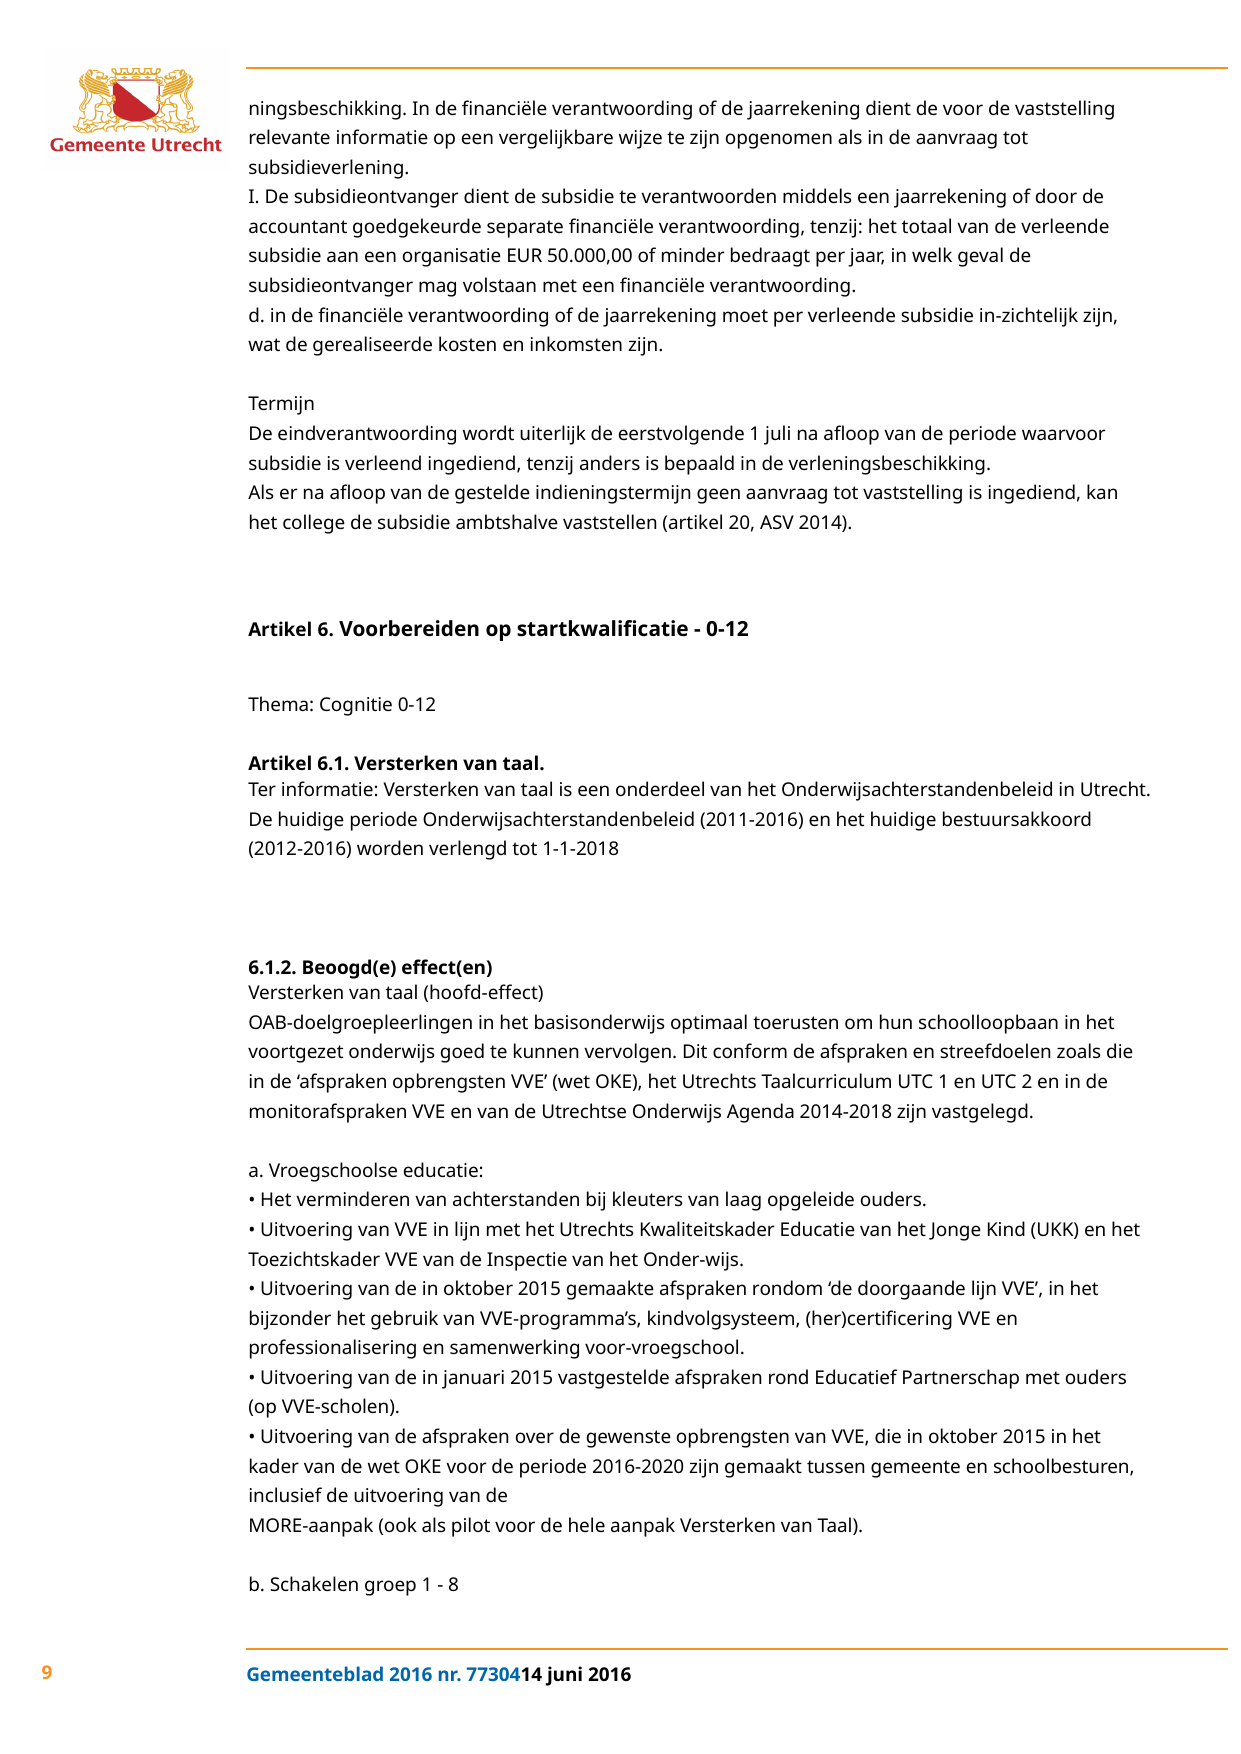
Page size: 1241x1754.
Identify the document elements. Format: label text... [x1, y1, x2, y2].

picture [41, 47, 231, 172]
text • Uitvoering van de in oktober 2015 gemaakte afspraken rondom ‘de doorgaande lijn VVE’, in het bijzonder het gebruik van VVE-programma’s, kindvolgsysteem, (her)certificering VVE en professionalisering en samenwerking voor-vroegschool. [248, 1275, 1152, 1360]
text 6.1.2. Beoogd(e) effect(en) [248, 954, 1152, 979]
text b. Schakelen groep 1 - 8 [248, 1571, 1152, 1597]
text • Uitvoering van de afspraken over de gewenste opbrengsten van VVE, die in oktober 2015 in het kader van de wet OKE voor de periode 2016-2020 zijn gemaakt tussen gemeente en schoolbesturen, inclusief de uitvoering van de [248, 1423, 1152, 1508]
text Artikel 6.1. Versterken van taal. [248, 751, 1152, 776]
text I. De subsidieontvanger dient de subsidie te verantwoorden middels een jaarrekening of door de accountant goedgekeurde separate financiële verantwoording, tenzij: het totaal van de verleende subsidie aan een organisatie EUR 50.000,00 of minder bedraagt per jaar, in welk geval de subsidieontvanger mag volstaan met een financiële verantwoording. [248, 183, 1152, 298]
text • Uitvoering van VVE in lijn met het Utrechts Kwaliteitskader Educatie van het Jonge Kind (UKK) en het Toezichtskader VVE van de Inspectie van het Onder-wijs. [248, 1216, 1152, 1272]
text Versterken van taal (hoofd-effect) [248, 979, 1152, 1005]
text • Uitvoering van de in januari 2015 vastgestelde afspraken rond Educatief Partnerschap met ouders (op VVE-scholen). [248, 1364, 1152, 1419]
text OAB-doelgroepleerlingen in het basisonderwijs optimaal toerusten om hun schoolloopbaan in het voortgezet onderwijs goed te kunnen vervolgen. Dit conform de afspraken en streefdoelen zoals die in de ‘afspraken opbrengsten VVE’ (wet OKE), het Utrechts Taalcurriculum UTC 1 en UTC 2 en in de monitorafspraken VVE en van de Utrechtse Onderwijs Agenda 2014-2018 zijn vastgelegd. [248, 1009, 1152, 1124]
text De eindverantwoording wordt uiterlijk de eerstvolgende 1 juli na afloop van de periode waarvoor subsidie is verleend ingediend, tenzij anders is bepaald in de verleningsbeschikking. [248, 420, 1152, 476]
text • Het verminderen van achterstanden bij kleuters van laag opgeleide ouders. [248, 1187, 1152, 1212]
text Artikel 6. Voorbereiden op startkwalificatie - 0-12 [248, 614, 1152, 642]
text Termijn [248, 391, 1152, 416]
text ningsbeschikking. In de financiële verantwoording of de jaarrekening dient de voor de vaststelling relevante informatie op een vergelijkbare wijze te zijn opgenomen als in de aanvraag tot subsidieverlening. [248, 95, 1152, 180]
text a. Vroegschoolse educatie: [248, 1157, 1152, 1183]
text d. in de financiële verantwoording of de jaarrekening moet per verleende subsidie in-zichtelijk zijn, wat de gerealiseerde kosten en inkomsten zijn. [248, 302, 1152, 357]
text Ter informatie: Versterken van taal is een onderdeel van het Onderwijsachterstandenbeleid in Utrecht. De huidige periode Onderwijsachterstandenbeleid (2011-2016) en het huidige bestuursakkoord (2012-2016) worden verlengd tot 1-1-2018 [248, 776, 1152, 861]
text Als er na afloop van de gestelde indieningstermijn geen aanvraag tot vaststelling is ingediend, kan het college de subsidie ambtshalve vaststellen (artikel 20, ASV 2014). [248, 479, 1152, 535]
text MORE-aanpak (ook als pilot voor de hele aanpak Versterken van Taal). [248, 1512, 1152, 1538]
text Thema: Cognitie 0-12 [248, 691, 1152, 717]
